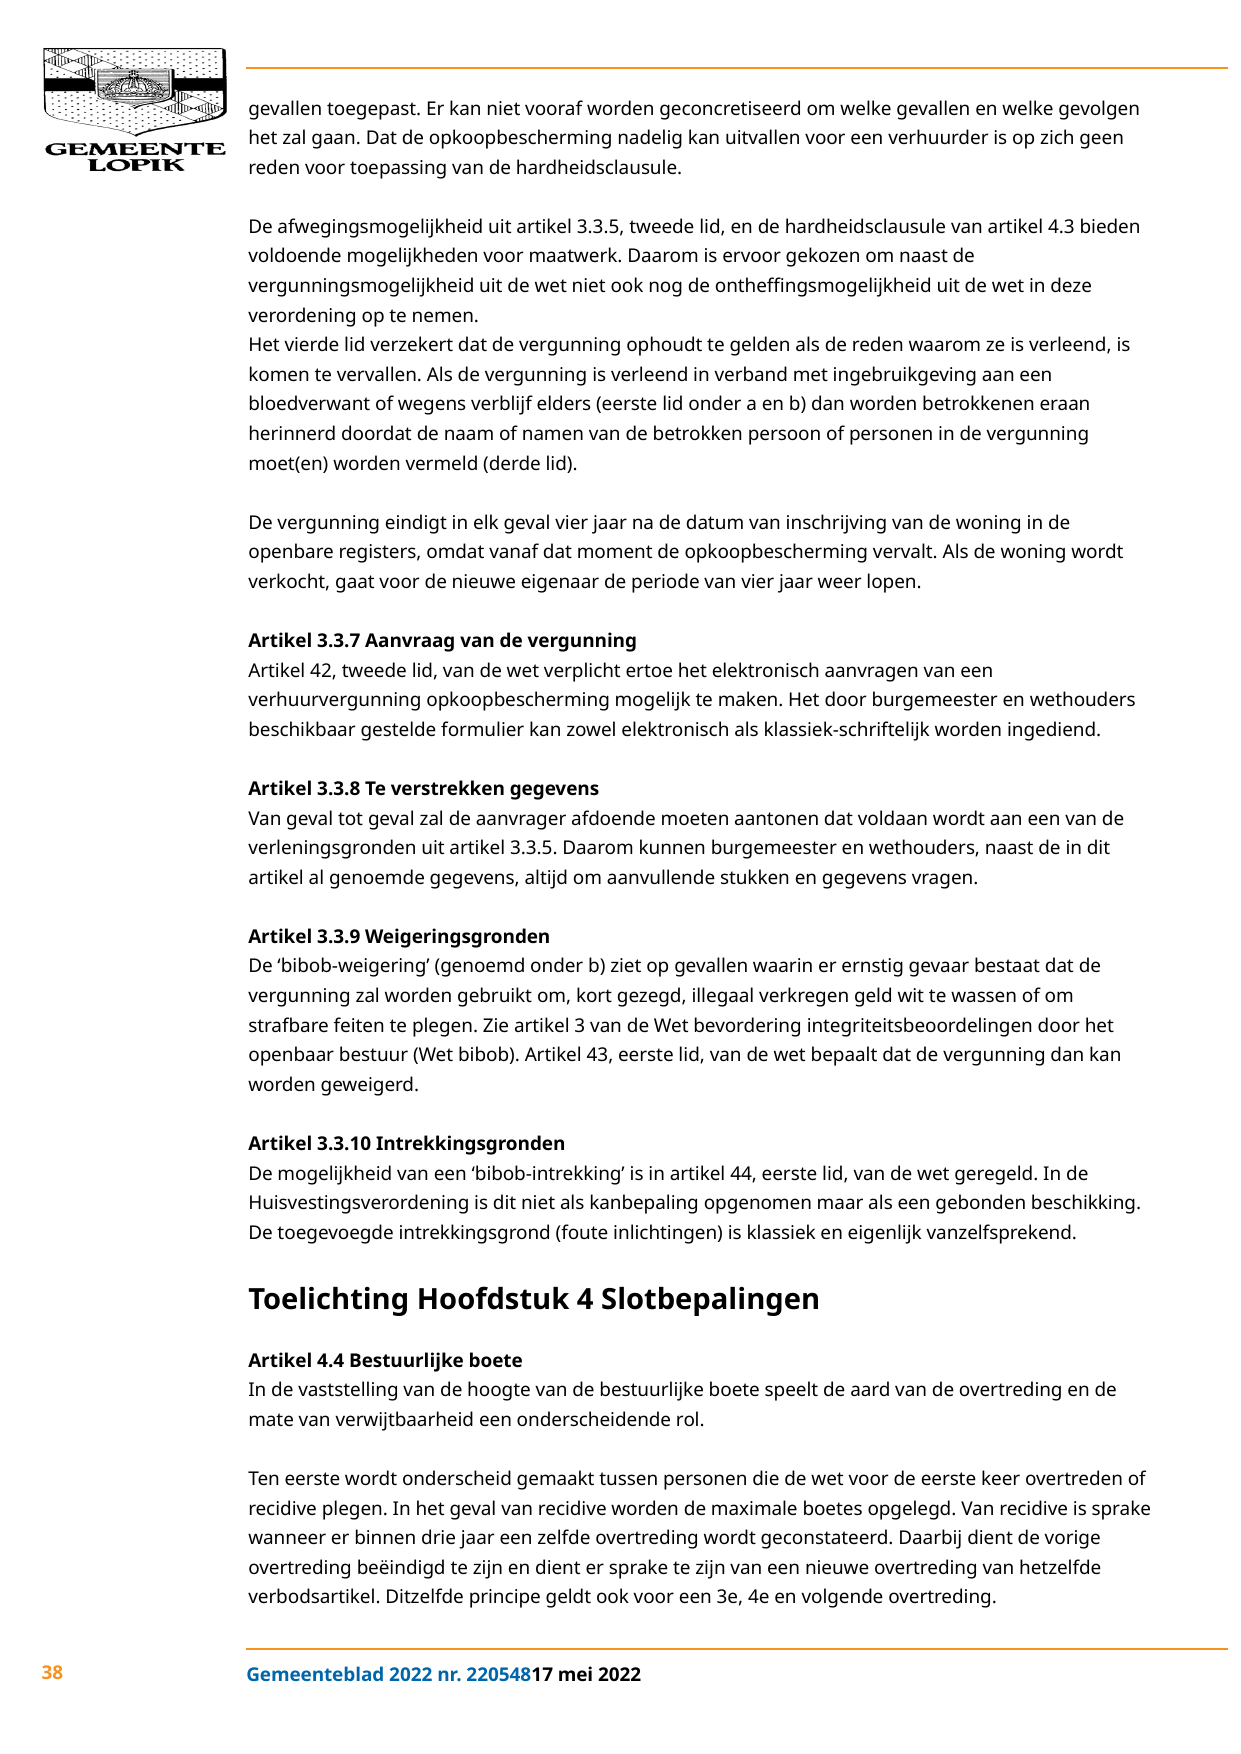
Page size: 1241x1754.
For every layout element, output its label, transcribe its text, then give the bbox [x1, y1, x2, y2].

text Artikel 4.4 Bestuurlijke boete [248, 1347, 1152, 1373]
text gevallen toegepast. Er kan niet vooraf worden geconcretiseerd om welke gevallen en welke gevolgen het zal gaan. Dat de opkoopbescherming nadelig kan uitvallen voor een verhuurder is op zich geen reden voor toepassing van de hardheidsclausule. [248, 95, 1152, 180]
text De vergunning eindigt in elk geval vier jaar na de datum van inschrijving van de woning in de openbare registers, omdat vanaf dat moment de opkoopbescherming vervalt. Als de woning wordt verkocht, gaat voor de nieuwe eigenaar de periode van vier jaar weer lopen. [248, 509, 1152, 594]
text Ten eerste wordt onderscheid gemaakt tussen personen die de wet voor de eerste keer overtreden of recidive plegen. In het geval van recidive worden de maximale boetes opgelegd. Van recidive is sprake wanneer er binnen drie jaar een zelfde overtreding wordt geconstateerd. Daarbij dient de vorige overtreding beëindigd te zijn en dient er sprake te zijn van een nieuwe overtreding van hetzelfde verbodsartikel. Ditzelfde principe geldt ook voor een 3e, 4e en volgende overtreding. [248, 1465, 1152, 1609]
text Het vierde lid verzekert dat de vergunning ophoudt te gelden als de reden waarom ze is verleend, is komen te vervallen. Als de vergunning is verleend in verband met ingebruikgeving aan een bloedverwant of wegens verblijf elders (eerste lid onder a en b) dan worden betrokkenen eraan herinnerd doordat de naam of namen van de betrokken persoon of personen in de vergunning moet(en) worden vermeld (derde lid). [248, 331, 1152, 476]
text Van geval tot geval zal de aanvrager afdoende moeten aantonen dat voldaan wordt aan een van de verleningsgronden uit artikel 3.3.5. Daarom kunnen burgemeester en wethouders, naast de in dit artikel al genoemde gegevens, altijd om aanvullende stukken en gegevens vragen. [248, 805, 1152, 890]
text Artikel 3.3.7 Aanvraag van de vergunning [248, 627, 1152, 653]
text Artikel 3.3.8 Te verstrekken gegevens [248, 775, 1152, 801]
text De mogelijkheid van een ‘bibob-intrekking’ is in artikel 44, eerste lid, van de wet geregeld. In de Huisvestingsverordening is dit niet als kanbepaling opgenomen maar als een gebonden beschikking. De toegevoegde intrekkingsgrond (foute inlichtingen) is klassiek en eigenlijk vanzelfsprekend. [248, 1160, 1152, 1245]
text De afwegingsmogelijkheid uit artikel 3.3.5, tweede lid, en de hardheidsclausule van artikel 4.3 bieden voldoende mogelijkheden voor maatwerk. Daarom is ervoor gekozen om naast de vergunningsmogelijkheid uit de wet niet ook nog de ontheffingsmogelijkheid uit de wet in deze verordening op te nemen. [248, 213, 1152, 328]
text Artikel 42, tweede lid, van de wet verplicht ertoe het elektronisch aanvragen van een verhuurvergunning opkoopbescherming mogelijk te maken. Het door burgemeester en wethouders beschikbaar gestelde formulier kan zowel elektronisch als klassiek-schriftelijk worden ingediend. [248, 657, 1152, 742]
text Artikel 3.3.9 Weigeringsgronden [248, 923, 1152, 949]
text De ‘bibob-weigering’ (genoemd onder b) ziet op gevallen waarin er ernstig gevaar bestaat dat de vergunning zal worden gebruikt om, kort gezegd, illegaal verkregen geld wit te wassen of om strafbare feiten te plegen. Zie artikel 3 van de Wet bevordering integriteitsbeoordelingen door het openbaar bestuur (Wet bibob). Artikel 43, eerste lid, van de wet bepaalt dat de vergunning dan kan worden geweigerd. [248, 953, 1152, 1097]
text In de vaststelling van de hoogte van de bestuurlijke boete speelt de aard van de overtreding en de mate van verwijtbaarheid een onderscheidende rol. [248, 1377, 1152, 1432]
text Artikel 3.3.10 Intrekkingsgronden [248, 1130, 1152, 1156]
text Toelichting Hoofdstuk 4 Slotbepalingen [248, 1278, 1152, 1318]
picture [41, 47, 231, 172]
